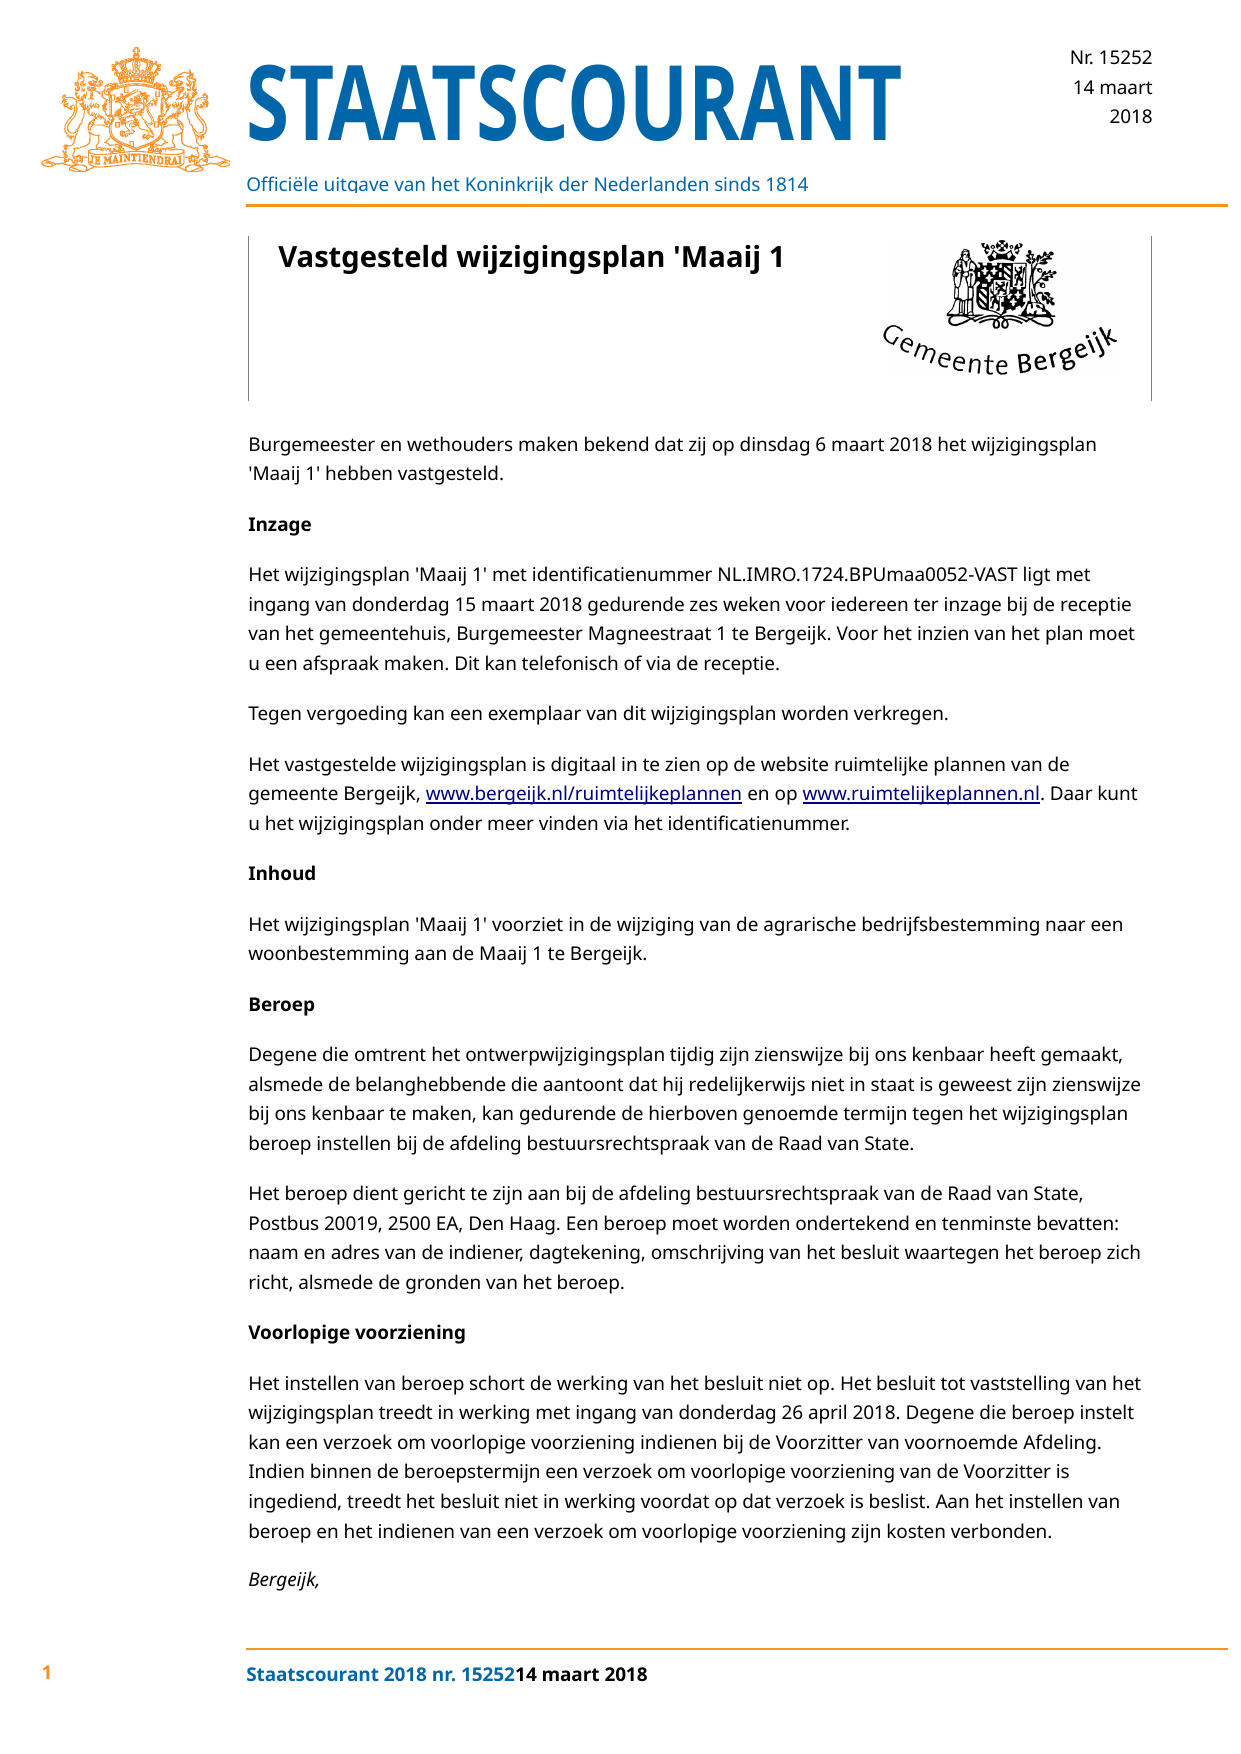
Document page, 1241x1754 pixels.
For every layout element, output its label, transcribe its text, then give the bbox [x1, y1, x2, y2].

table_header Vastgesteld wijzigingsplan 'Maaij 1 [249, 236, 850, 401]
text Burgemeester en wethouders maken bekend dat zij op dinsdag 6 maart 2018 het wijzigingsplan 'Maaij 1' hebben vastgesteld. [248, 431, 1152, 486]
text Inzage [248, 511, 1152, 537]
text Beroep [248, 991, 1152, 1017]
text Het vastgestelde wijzigingsplan is digitaal in te zien op de website ruimtelijke plannen van de gemeente Bergeijk, www.bergeijk.nl/ruimtelijkeplannen en op www.ruimtelijkeplannen.nl. Daar kunt u het wijzigingsplan onder meer vinden via het identificatienummer. [248, 751, 1152, 836]
text Voorlopige voorziening [248, 1319, 1152, 1345]
picture [882, 236, 1119, 376]
text Inhoud [248, 860, 1152, 886]
table_header [850, 236, 1151, 401]
picture [41, 47, 231, 172]
text Het wijzigingsplan 'Maaij 1' met identificatienummer NL.IMRO.1724.BPUmaa0052-VAST ligt met ingang van donderdag 15 maart 2018 gedurende zes weken voor iedereen ter inzage bij de receptie van het gemeentehuis, Burgemeester Magneestraat 1 te Bergeijk. Voor het inzien van het plan moet u een afspraak maken. Dit kan telefonisch of via de receptie. [248, 561, 1152, 676]
text Degene die omtrent het ontwerpwijzigingsplan tijdig zijn zienswijze bij ons kenbaar heeft gemaakt, alsmede de belanghebbende die aantoont dat hij redelijkerwijs niet in staat is geweest zijn zienswijze bij ons kenbaar te maken, kan gedurende de hierboven genoemde termijn tegen het wijzigingsplan beroep instellen bij de afdeling bestuursrechtspraak van de Raad van State. [248, 1041, 1152, 1156]
text Het beroep dient gericht te zijn aan bij de afdeling bestuursrechtspraak van de Raad van State, Postbus 20019, 2500 EA, Den Haag. Een beroep moet worden ondertekend en tenminste bevatten: naam en adres van de indiener, dagtekening, omschrijving van het besluit waartegen het beroep zich richt, alsmede de gronden van het beroep. [248, 1180, 1152, 1295]
text Het wijzigingsplan 'Maaij 1' voorziet in de wijziging van de agrarische bedrijfsbestemming naar een woonbestemming aan de Maaij 1 te Bergeijk. [248, 911, 1152, 966]
text Tegen vergoeding kan een exemplaar van dit wijzigingsplan worden verkregen. [248, 700, 1152, 726]
text Het instellen van beroep schort de werking van het besluit niet op. Het besluit tot vaststelling van het wijzigingsplan treedt in werking met ingang van donderdag 26 april 2018. Degene die beroep instelt kan een verzoek om voorlopige voorziening indienen bij de Voorzitter van voornoemde Afdeling. Indien binnen de beroepstermijn een verzoek om voorlopige voorziening van de Voorzitter is ingediend, treedt het besluit niet in werking voordat op dat verzoek is beslist. Aan het instellen van beroep en het indienen van een verzoek om voorlopige voorziening zijn kosten verbonden. [248, 1370, 1152, 1544]
text Bergeijk, [248, 1566, 1152, 1591]
